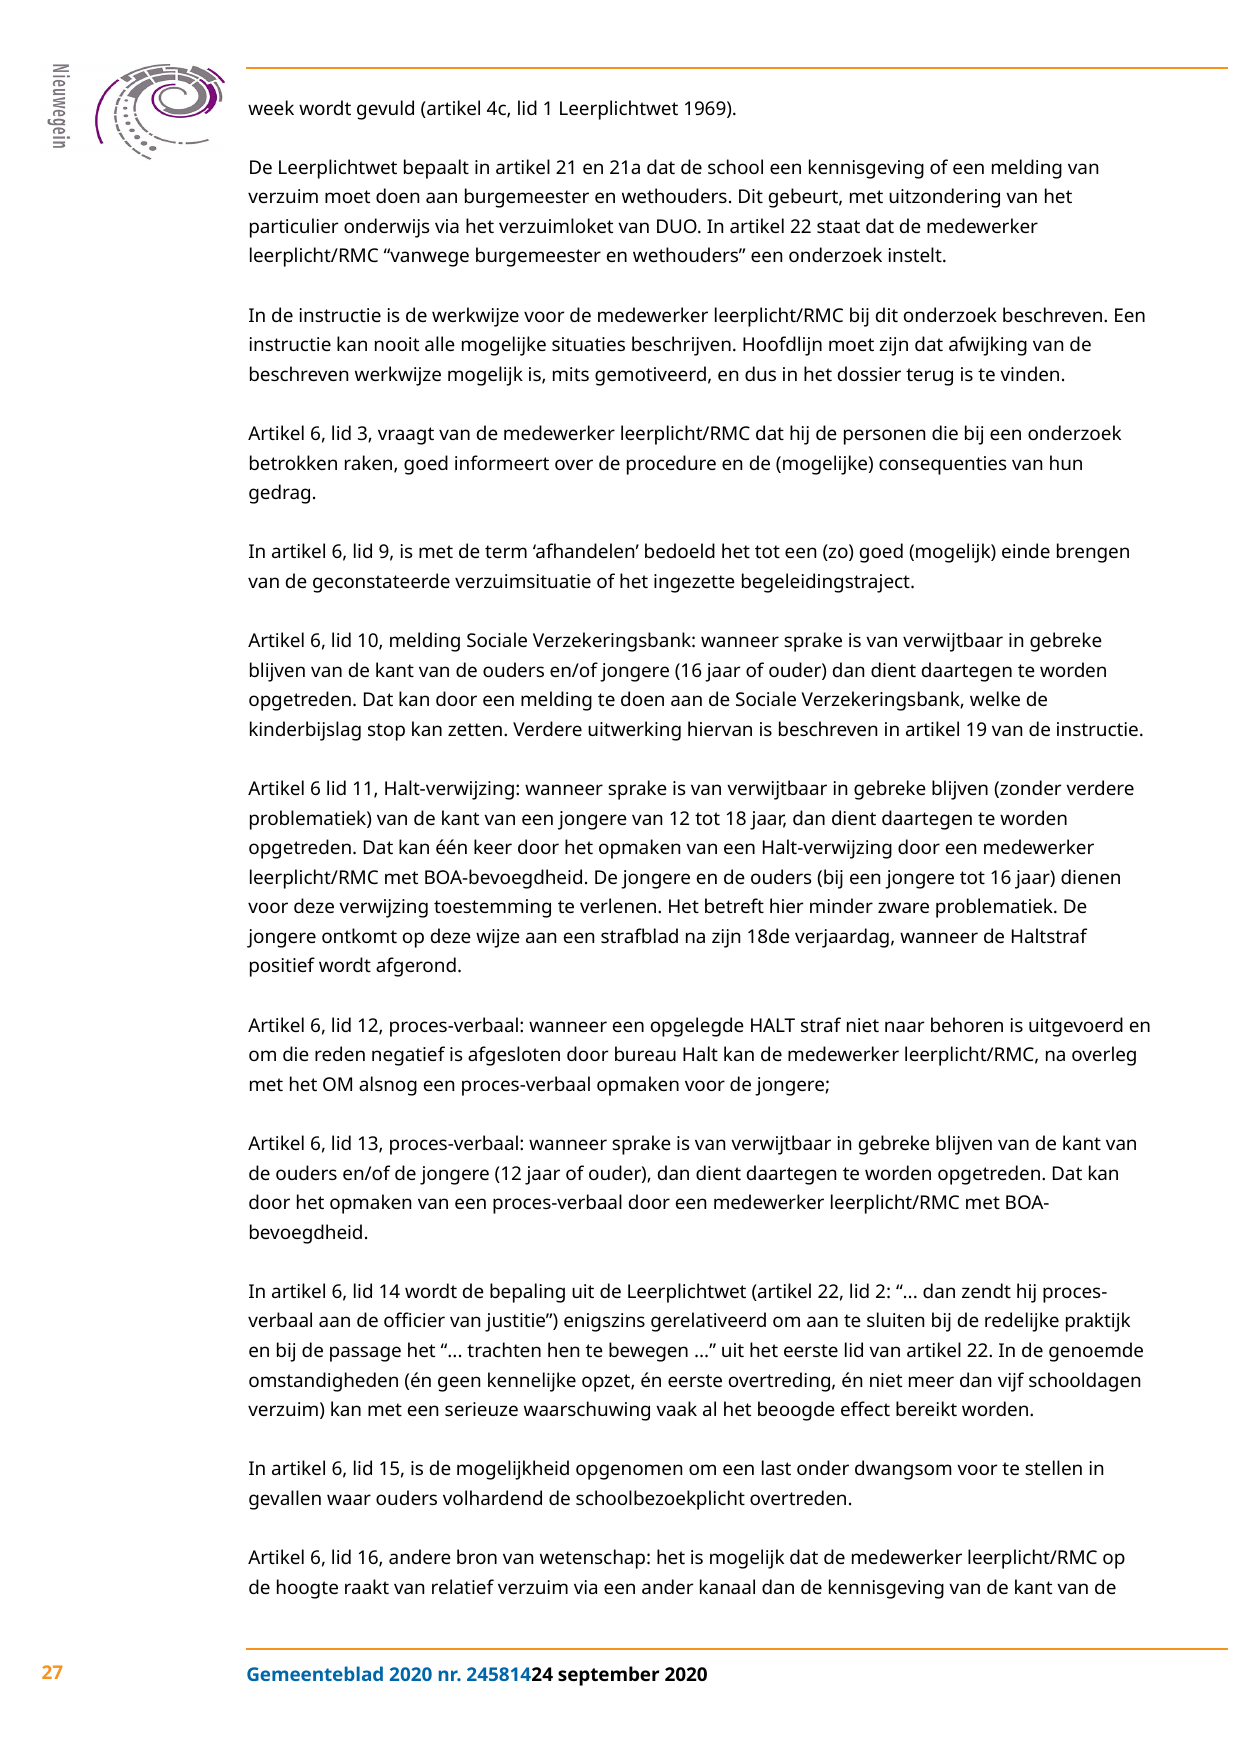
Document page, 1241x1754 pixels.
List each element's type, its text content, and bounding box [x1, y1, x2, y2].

text Artikel 6, lid 16, andere bron van wetenschap: het is mogelijk dat de medewerker leerplicht/RMC op de hoogte raakt van relatief verzuim via een ander kanaal dan de kennisgeving van de kant van de [248, 1544, 1152, 1600]
text Artikel 6, lid 12, proces-verbaal: wanneer een opgelegde HALT straf niet naar behoren is uitgevoerd en om die reden negatief is afgesloten door bureau Halt kan de medewerker leerplicht/RMC, na overleg met het OM alsnog een proces-verbaal opmaken voor de jongere; [248, 1012, 1152, 1097]
text In de instructie is de werkwijze voor de medewerker leerplicht/RMC bij dit onderzoek beschreven. Een instructie kan nooit alle mogelijke situaties beschrijven. Hoofdlijn moet zijn dat afwijking van de beschreven werkwijze mogelijk is, mits gemotiveerd, en dus in het dossier terug is te vinden. [248, 302, 1152, 387]
picture [41, 47, 231, 172]
text Artikel 6, lid 10, melding Sociale Verzekeringsbank: wanneer sprake is van verwijtbaar in gebreke blijven van de kant van de ouders en/of jongere (16 jaar of ouder) dan dient daartegen te worden opgetreden. Dat kan door een melding te doen aan de Sociale Verzekeringsbank, welke de kinderbijslag stop kan zetten. Verdere uitwerking hiervan is beschreven in artikel 19 van de instructie. [248, 627, 1152, 742]
text In artikel 6, lid 14 wordt de bepaling uit de Leerplichtwet (artikel 22, lid 2: “... dan zendt hij proces-verbaal aan de officier van justitie”) enigszins gerelativeerd om aan te sluiten bij de redelijke praktijk en bij de passage het “... trachten hen te bewegen ...” uit het eerste lid van artikel 22. In de genoemde omstandigheden (én geen kennelijke opzet, én eerste overtreding, én niet meer dan vijf schooldagen verzuim) kan met een serieuze waarschuwing vaak al het beoogde effect bereikt worden. [248, 1278, 1152, 1422]
text Artikel 6, lid 3, vraagt van de medewerker leerplicht/RMC dat hij de personen die bij een onderzoek betrokken raken, goed informeert over de procedure en de (mogelijke) consequenties van hun gedrag. [248, 420, 1152, 505]
text De Leerplichtwet bepaalt in artikel 21 en 21a dat de school een kennisgeving of een melding van verzuim moet doen aan burgemeester en wethouders. Dit gebeurt, met uitzondering van het particulier onderwijs via het verzuimloket van DUO. In artikel 22 staat dat de medewerker leerplicht/RMC “vanwege burgemeester en wethouders” een onderzoek instelt. [248, 154, 1152, 268]
text In artikel 6, lid 9, is met de term ‘afhandelen’ bedoeld het tot een (zo) goed (mogelijk) einde brengen van de geconstateerde verzuimsituatie of het ingezette begeleidingstraject. [248, 538, 1152, 594]
text week wordt gevuld (artikel 4c, lid 1 Leerplichtwet 1969). [248, 95, 1152, 121]
text Artikel 6, lid 13, proces-verbaal: wanneer sprake is van verwijtbaar in gebreke blijven van de kant van de ouders en/of de jongere (12 jaar of ouder), dan dient daartegen te worden opgetreden. Dat kan door het opmaken van een proces-verbaal door een medewerker leerplicht/RMC met BOA-bevoegdheid. [248, 1130, 1152, 1245]
text In artikel 6, lid 15, is de mogelijkheid opgenomen om een last onder dwangsom voor te stellen in gevallen waar ouders volhardend de schoolbezoekplicht overtreden. [248, 1456, 1152, 1511]
text Artikel 6 lid 11, Halt-verwijzing: wanneer sprake is van verwijtbaar in gebreke blijven (zonder verdere problematiek) van de kant van een jongere van 12 tot 18 jaar, dan dient daartegen te worden opgetreden. Dat kan één keer door het opmaken van een Halt-verwijzing door een medewerker leerplicht/RMC met BOA-bevoegdheid. De jongere en de ouders (bij een jongere tot 16 jaar) dienen voor deze verwijzing toestemming te verlenen. Het betreft hier minder zware problematiek. De jongere ontkomt op deze wijze aan een strafblad na zijn 18de verjaardag, wanneer de Haltstraf positief wordt afgerond. [248, 775, 1152, 978]
